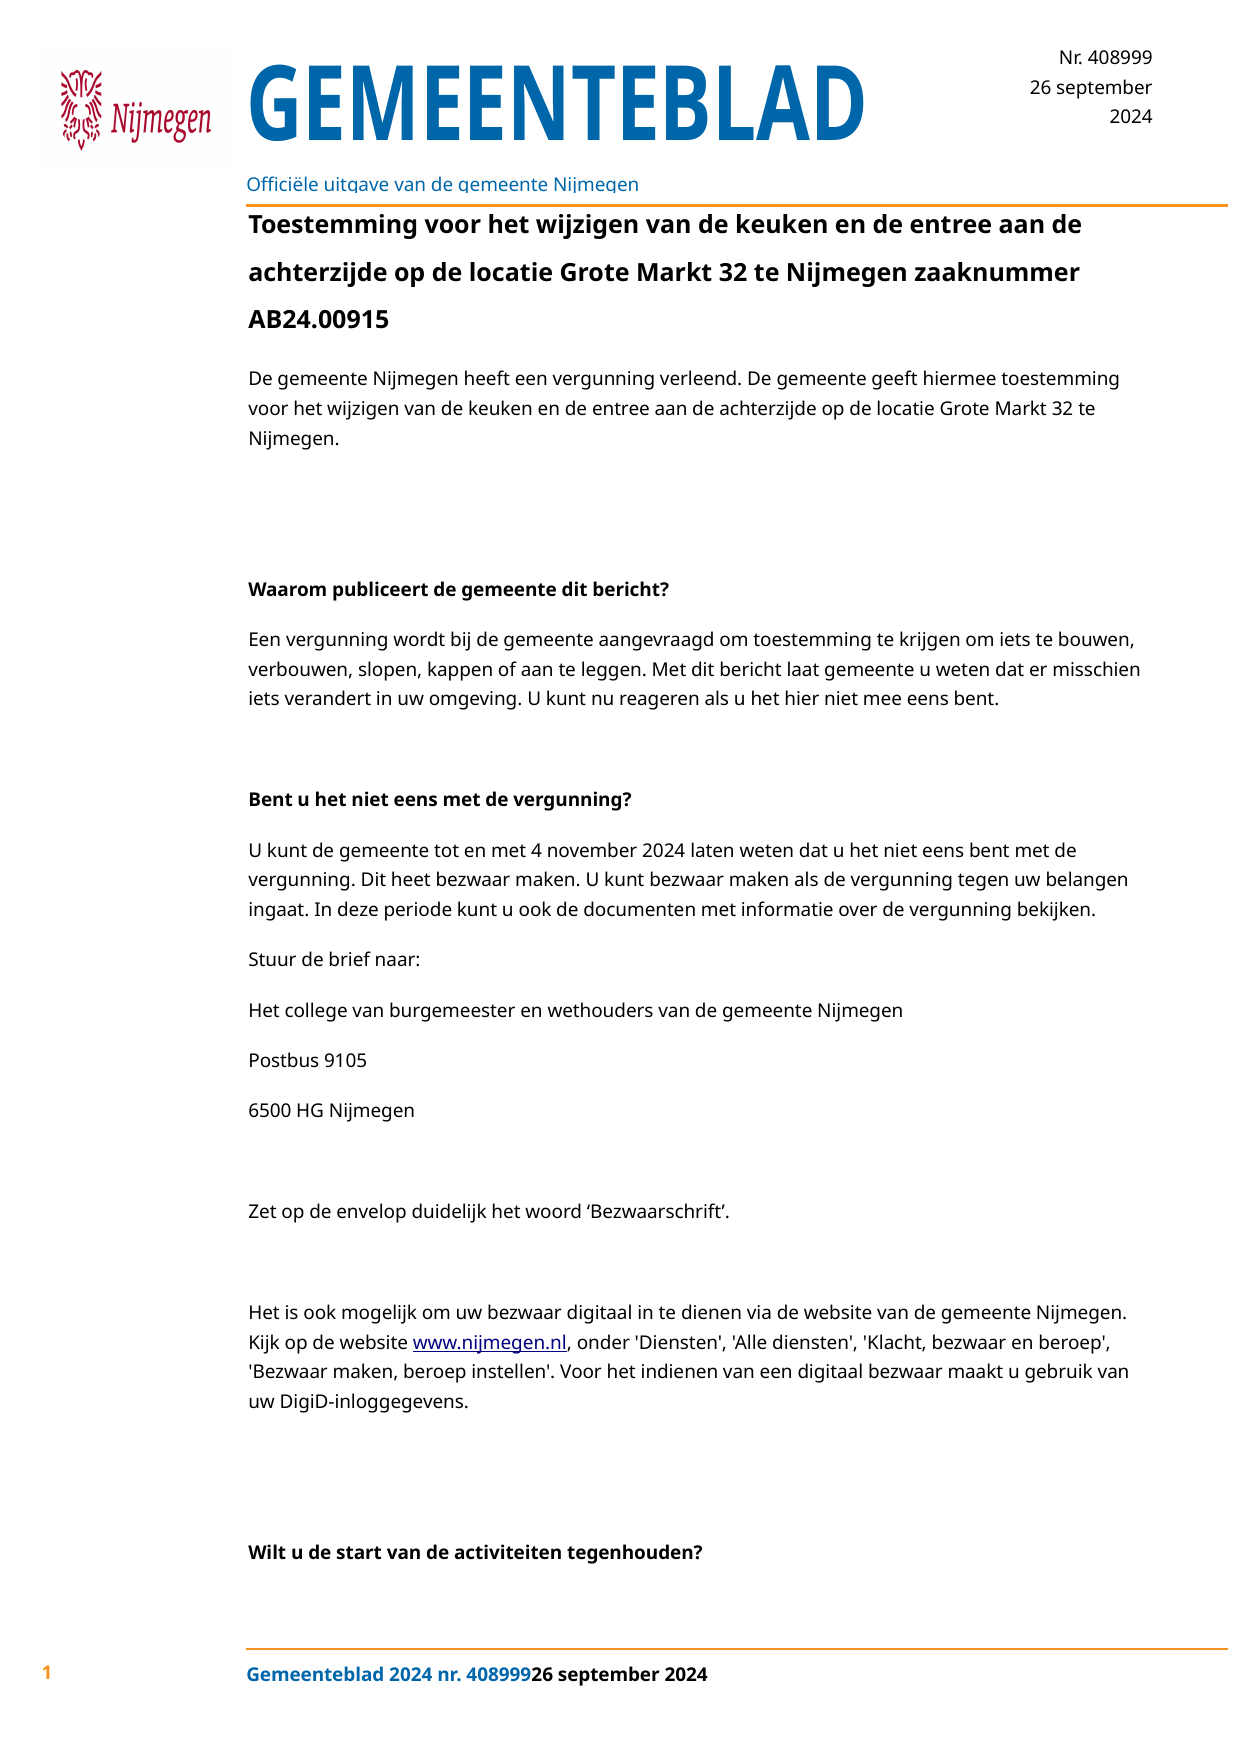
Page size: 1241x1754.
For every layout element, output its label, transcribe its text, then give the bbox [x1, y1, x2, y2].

text Waarom publiceert de gemeente dit bericht? [248, 576, 1152, 602]
text 6500 HG Nijmegen [248, 1098, 1152, 1123]
text Zet op de envelop duidelijk het woord ‘Bezwaarschrift’. [248, 1198, 1152, 1224]
text Wilt u de start van de activiteiten tegenhouden? [248, 1539, 1152, 1565]
text De gemeente Nijmegen heeft een vergunning verleend. De gemeente geeft hiermee toestemming voor het wijzigen van de keuken en de entree aan de achterzijde op de locatie Grote Markt 32 te Nijmegen. [248, 366, 1152, 450]
picture [41, 47, 231, 172]
text Toestemming voor het wijzigen van de keuken en de entree aan de achterzijde op de locatie Grote Markt 32 te Nijmegen zaaknummer AB24.00915 [248, 207, 1152, 336]
text Een vergunning wordt bij de gemeente aangevraagd om toestemming te krijgen om iets te bouwen, verbouwen, slopen, kappen of aan te leggen. Met dit bericht laat gemeente u weten dat er misschien iets verandert in uw omgeving. U kunt nu reageren als u het hier niet mee eens bent. [248, 626, 1152, 711]
text Bent u het niet eens met de vergunning? [248, 786, 1152, 812]
text Het is ook mogelijk om uw bezwaar digitaal in te dienen via de website van de gemeente Nijmegen. Kijk op de website www.nijmegen.nl, onder 'Diensten', 'Alle diensten', 'Klacht, bezwaar en beroep', 'Bezwaar maken, beroep instellen'. Voor het indienen van een digitaal bezwaar maakt u gebruik van uw DigiD-inloggegevens. [248, 1299, 1152, 1414]
text U kunt de gemeente tot en met 4 november 2024 laten weten dat u het niet eens bent met de vergunning. Dit heet bezwaar maken. U kunt bezwaar maken als de vergunning tegen uw belangen ingaat. In deze periode kunt u ook de documenten met informatie over de vergunning bekijken. [248, 837, 1152, 922]
text Postbus 9105 [248, 1047, 1152, 1073]
text Stuur de brief naar: [248, 946, 1152, 972]
text Het college van burgemeester en wethouders van de gemeente Nijmegen [248, 997, 1152, 1022]
